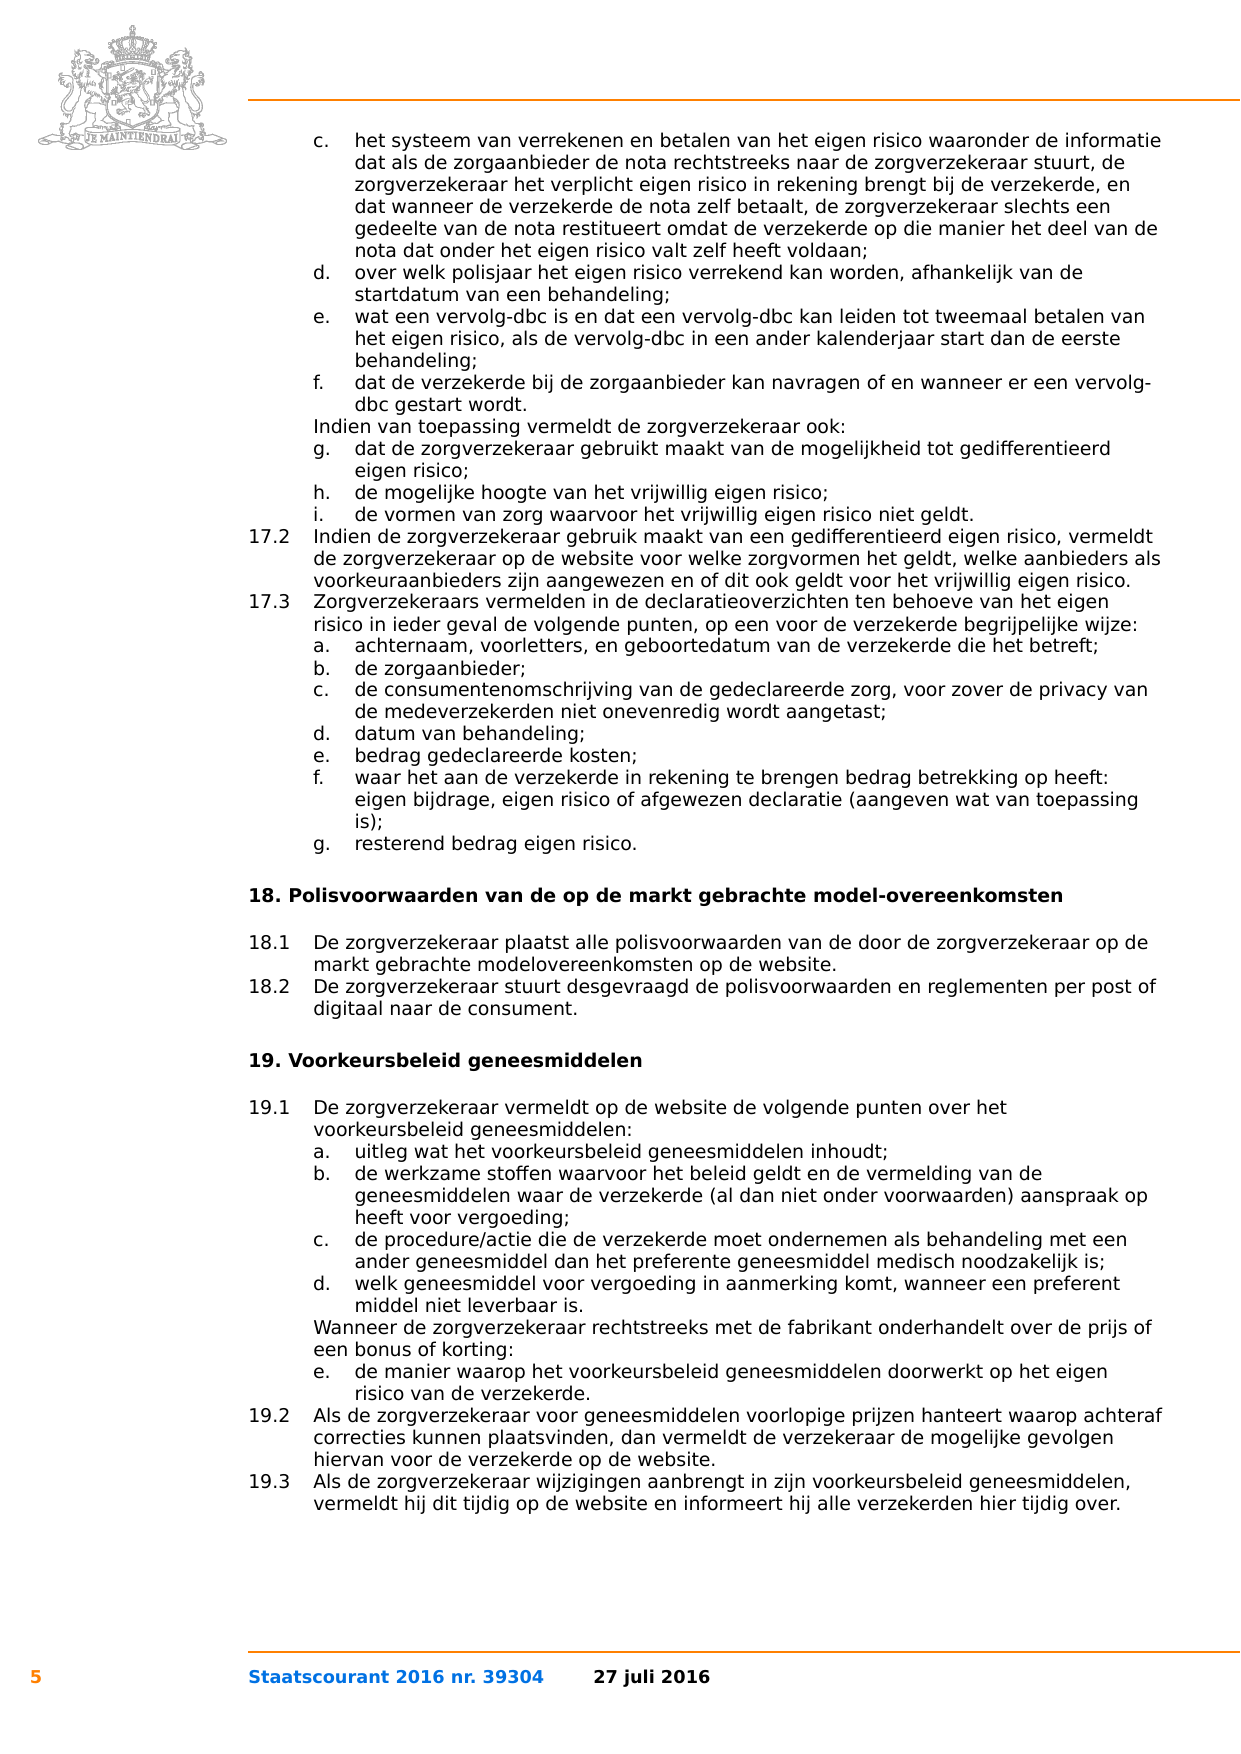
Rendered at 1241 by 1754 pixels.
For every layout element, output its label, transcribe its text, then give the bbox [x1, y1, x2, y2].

text g. dat de zorgverzekeraar gebruikt maakt van de mogelijkheid tot gedifferentieerd eigen risico; [313, 438, 1163, 482]
text f. dat de verzekerde bij de zorgaanbieder kan navragen of en wanneer er een vervolg-dbc gestart wordt. [313, 372, 1163, 416]
text Indien van toepassing vermeldt de zorgverzekeraar ook: [313, 416, 1163, 438]
text 17.2 Indien de zorgverzekeraar gebruik maakt van een gedifferentieerd eigen risico, vermeldt de zorgverzekeraar op de website voor welke zorgvormen het geldt, welke aanbieders als voorkeuraanbieders zijn aangewezen en of dit ook geldt voor het vrijwillig eigen risico. [248, 526, 1163, 591]
text d. over welk polisjaar het eigen risico verrekend kan worden, afhankelijk van de startdatum van een behandeling; [313, 262, 1163, 306]
subtitle 18. Polisvoorwaarden van de op de markt gebrachte model-overeenkomsten [248, 885, 1163, 907]
text b. de zorgaanbieder; [313, 657, 1163, 679]
text c. het systeem van verrekenen en betalen van het eigen risico waaronder de informatie dat als de zorgaanbieder de nota rechtstreeks naar de zorgverzekeraar stuurt, de zorgverzekeraar het verplicht eigen risico in rekening brengt bij de verzekerde, en dat wanneer de verzekerde de nota zelf betaalt, de zorgverzekeraar slechts een gedeelte van de nota restitueert omdat de verzekerde op die manier het deel van de nota dat onder het eigen risico valt zelf heeft voldaan; [313, 130, 1163, 262]
text a. achternaam, voorletters, en geboortedatum van de verzekerde die het betreft; [313, 635, 1163, 657]
text e. de manier waarop het voorkeursbeleid geneesmiddelen doorwerkt op het eigen risico van de verzekerde. [313, 1361, 1163, 1405]
picture [38, 25, 227, 150]
text g. resterend bedrag eigen risico. [313, 833, 1163, 855]
text d. datum van behandeling; [313, 723, 1163, 745]
text c. de consumentenomschrijving van de gedeclareerde zorg, voor zover de privacy van de medeverzekerden niet onevenredig wordt aangetast; [313, 679, 1163, 723]
text h. de mogelijke hoogte van het vrijwillig eigen risico; [313, 482, 1163, 503]
text i. de vormen van zorg waarvoor het vrijwillig eigen risico niet geldt. [313, 503, 1163, 526]
text b. de werkzame stoffen waarvoor het beleid geldt en de vermelding van de geneesmiddelen waar de verzekerde (al dan niet onder voorwaarden) aanspraak op heeft voor vergoeding; [313, 1163, 1163, 1229]
text 18.1 De zorgverzekeraar plaatst alle polisvoorwaarden van de door de zorgverzekeraar op de markt gebrachte modelovereenkomsten op de website. [248, 932, 1163, 976]
text f. waar het aan de verzekerde in rekening te brengen bedrag betrekking op heeft: eigen bijdrage, eigen risico of afgewezen declaratie (aangeven wat van toepassing is); [313, 767, 1163, 833]
text 18.2 De zorgverzekeraar stuurt desgevraagd de polisvoorwaarden en reglementen per post of digitaal naar de consument. [248, 976, 1163, 1020]
text 17.3 Zorgverzekeraars vermelden in de declaratieoverzichten ten behoeve van het eigen risico in ieder geval de volgende punten, op een voor de verzekerde begrijpelijke wijze: [248, 591, 1163, 635]
text 19.3 Als de zorgverzekeraar wijzigingen aanbrengt in zijn voorkeursbeleid geneesmiddelen, vermeldt hij dit tijdig op de website en informeert hij alle verzekerden hier tijdig over. [248, 1471, 1163, 1515]
text c. de procedure/actie die de verzekerde moet ondernemen als behandeling met een ander geneesmiddel dan het preferente geneesmiddel medisch noodzakelijk is; [313, 1229, 1163, 1273]
text e. bedrag gedeclareerde kosten; [313, 745, 1163, 767]
text 19.1 De zorgverzekeraar vermeldt op de website de volgende punten over het voorkeursbeleid geneesmiddelen: [248, 1097, 1163, 1141]
text 19.2 Als de zorgverzekeraar voor geneesmiddelen voorlopige prijzen hanteert waarop achteraf correcties kunnen plaatsvinden, dan vermeldt de verzekeraar de mogelijke gevolgen hiervan voor de verzekerde op de website. [248, 1405, 1163, 1471]
text e. wat een vervolg-dbc is en dat een vervolg-dbc kan leiden tot tweemaal betalen van het eigen risico, als de vervolg-dbc in een ander kalenderjaar start dan de eerste behandeling; [313, 306, 1163, 372]
text d. welk geneesmiddel voor vergoeding in aanmerking komt, wanneer een preferent middel niet leverbaar is. [313, 1273, 1163, 1317]
text a. uitleg wat het voorkeursbeleid geneesmiddelen inhoudt; [313, 1141, 1163, 1163]
subtitle 19. Voorkeursbeleid geneesmiddelen [248, 1050, 1163, 1072]
text Wanneer de zorgverzekeraar rechtstreeks met de fabrikant onderhandelt over de prijs of een bonus of korting: [313, 1317, 1163, 1361]
